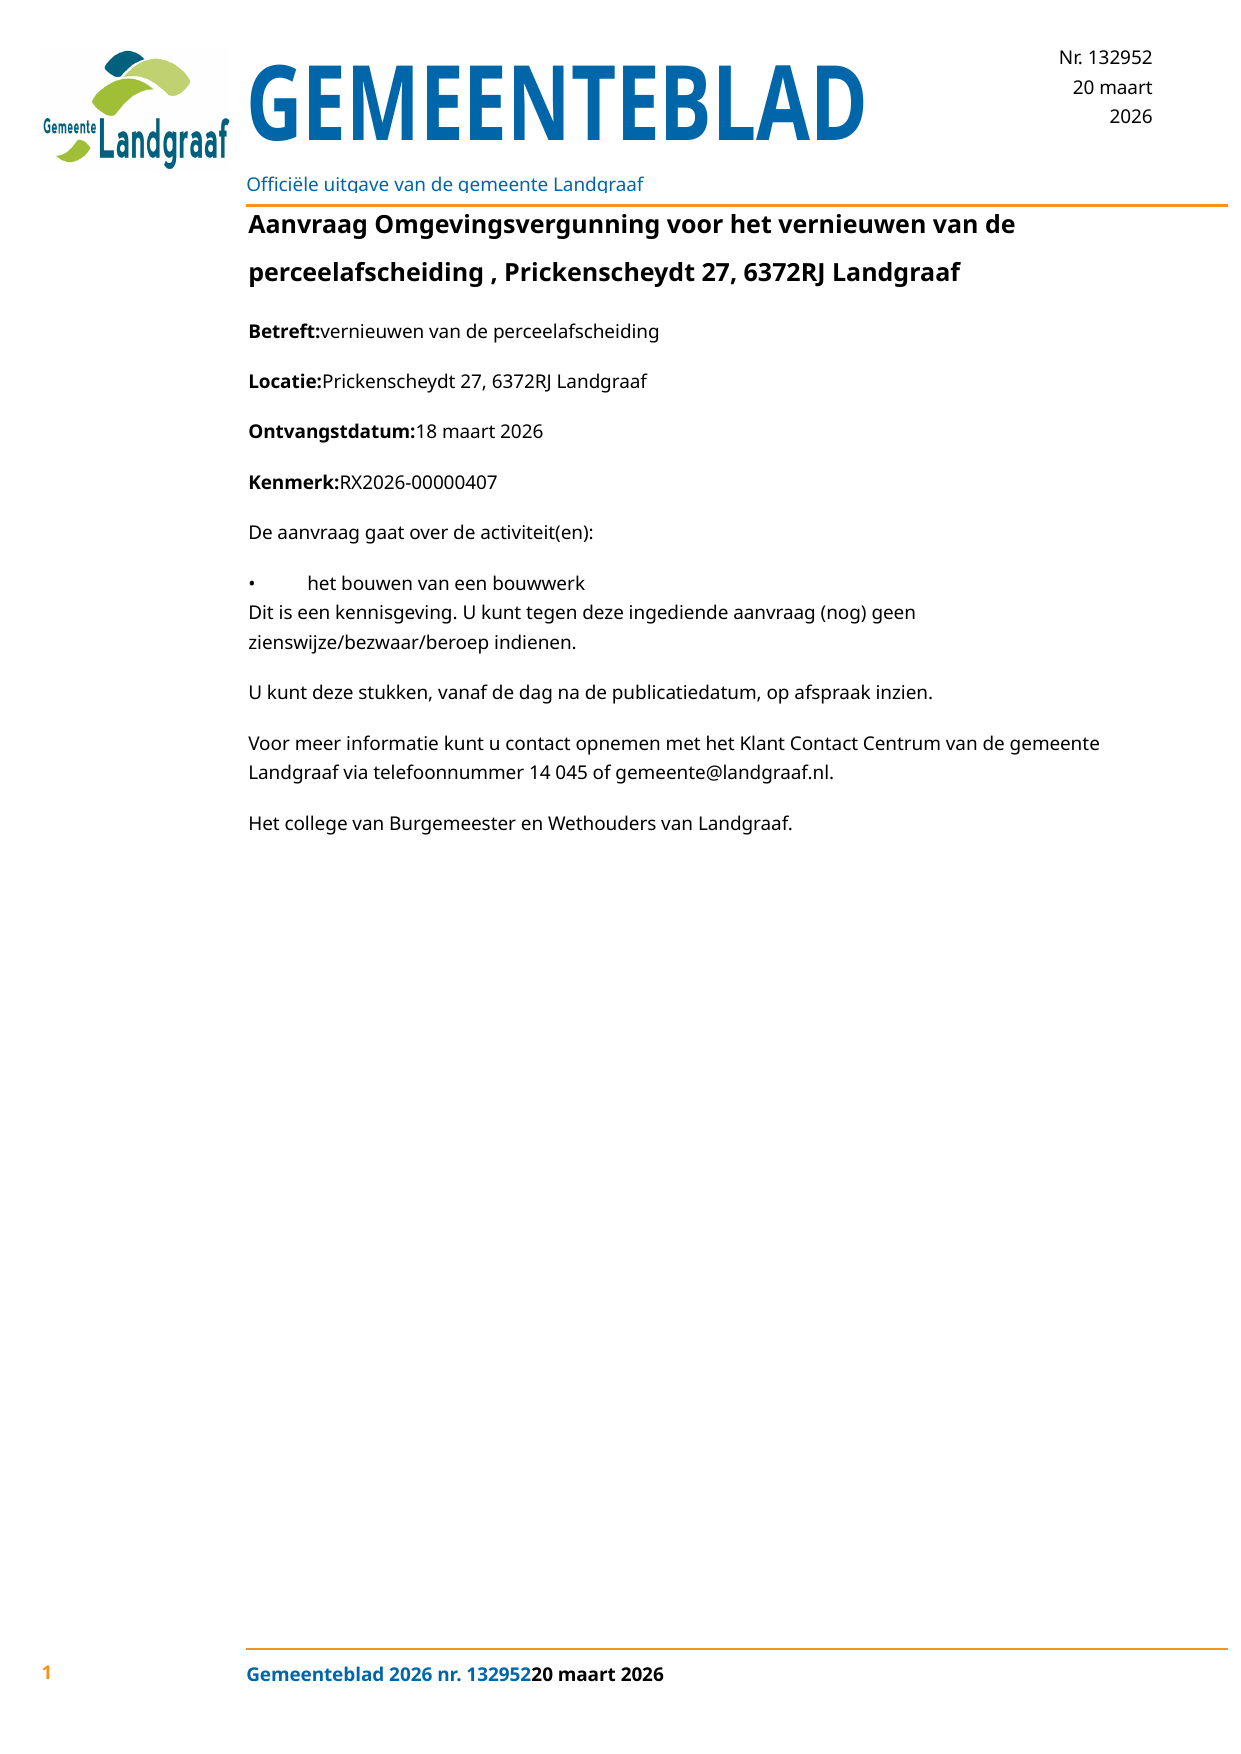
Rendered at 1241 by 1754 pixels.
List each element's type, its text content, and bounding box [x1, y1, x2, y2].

text Aanvraag Omgevingsvergunning voor het vernieuwen van de perceelafscheiding , Prickenscheydt 27, 6372RJ Landgraaf [248, 207, 1152, 288]
text Dit is een kennisgeving. U kunt tegen deze ingediende aanvraag (nog) geen zienswijze/bezwaar/beroep indienen. [248, 599, 1152, 655]
list het bouwen van een bouwwerk [248, 570, 1152, 596]
text Locatie:Prickenscheydt 27, 6372RJ Landgraaf [248, 368, 1152, 394]
text Het college van Burgemeester en Wethouders van Landgraaf. [248, 810, 1152, 836]
picture [41, 47, 231, 172]
text U kunt deze stukken, vanaf de dag na de publicatiedatum, op afspraak inzien. [248, 679, 1152, 705]
text Kenmerk:RX2026-00000407 [248, 469, 1152, 495]
text Voor meer informatie kunt u contact opnemen met het Klant Contact Centrum van de gemeente Landgraaf via telefoonnummer 14 045 of gemeente@landgraaf.nl. [248, 730, 1152, 785]
text Betreft:vernieuwen van de perceelafscheiding [248, 318, 1152, 344]
text Ontvangstdatum:18 maart 2026 [248, 419, 1152, 444]
text De aanvraag gaat over de activiteit(en): [248, 519, 1152, 545]
